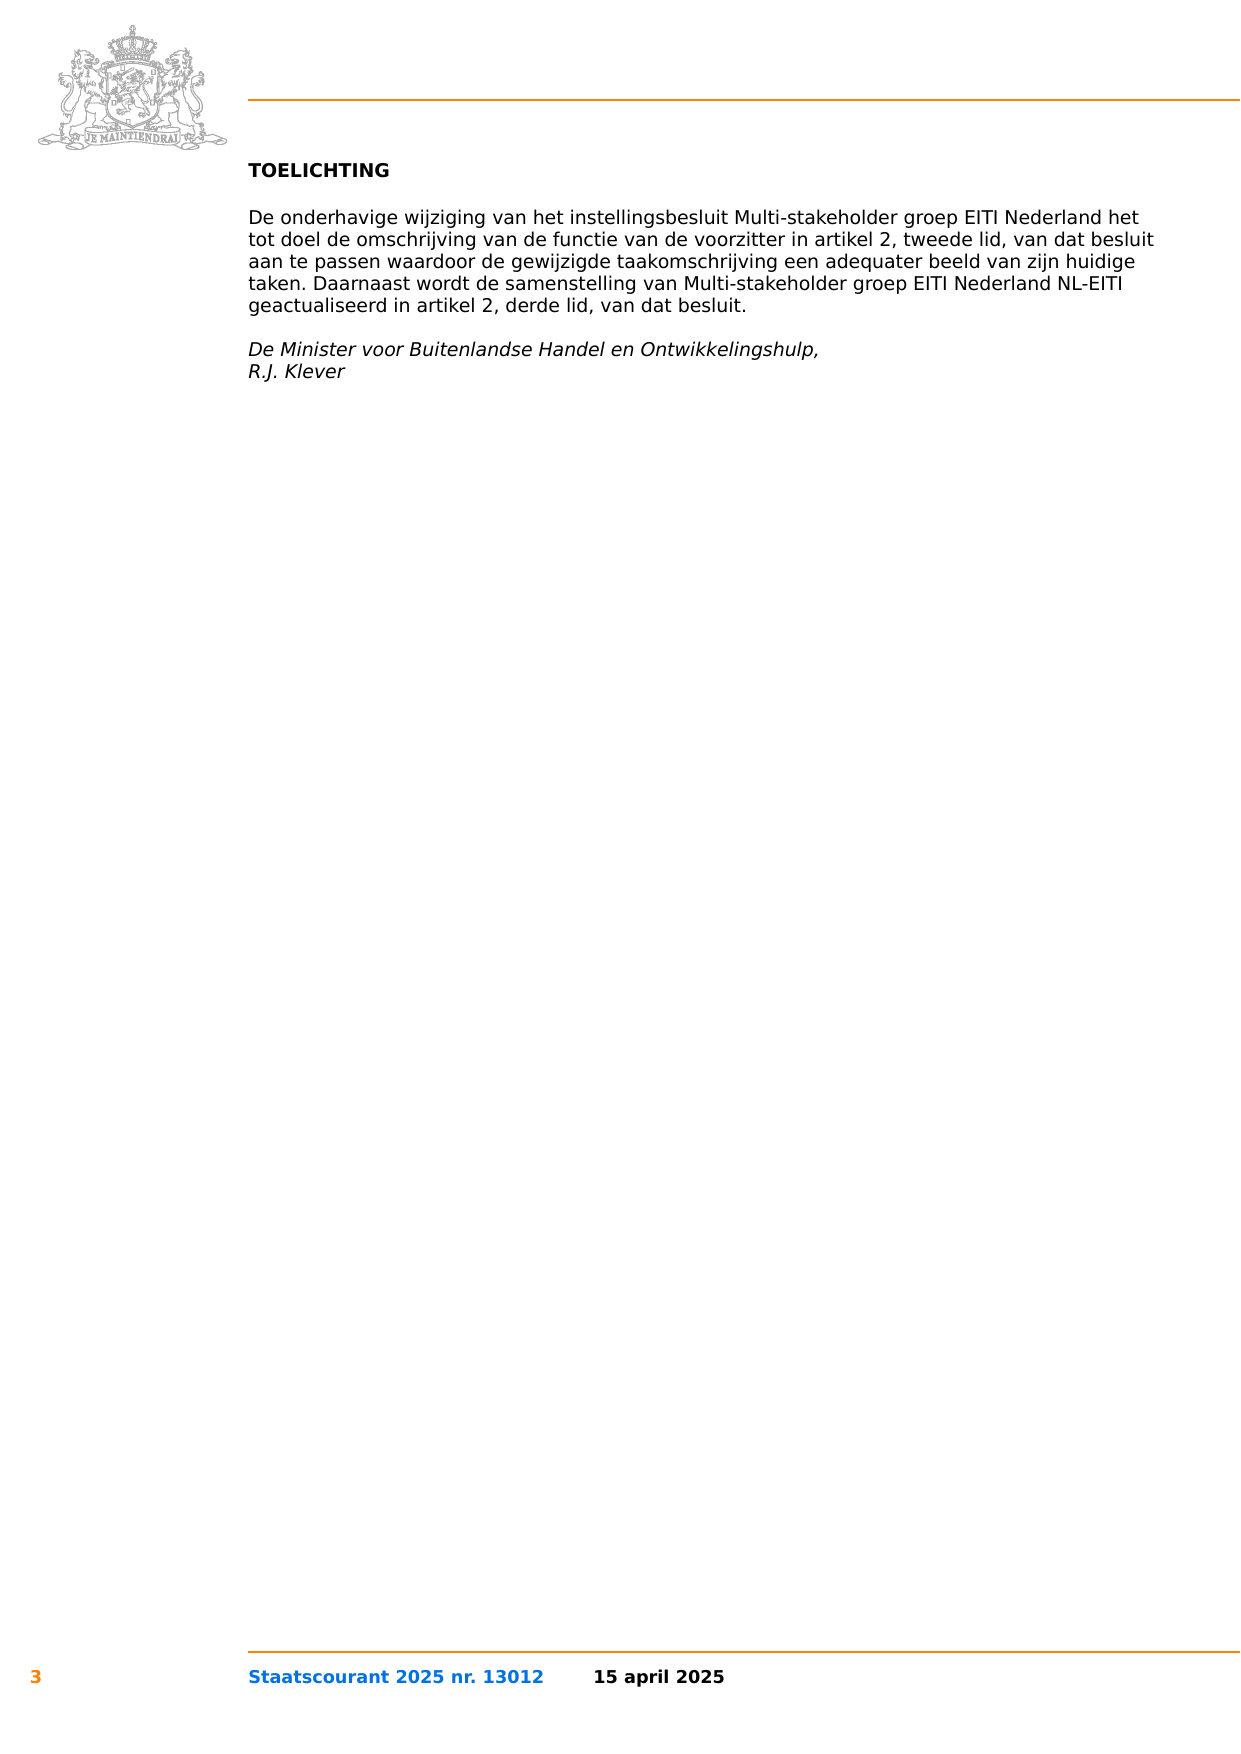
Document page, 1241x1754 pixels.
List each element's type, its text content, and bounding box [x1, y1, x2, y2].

text De onderhavige wijziging van het instellingsbesluit Multi-stakeholder groep EITI Nederland het tot doel de omschrijving van de functie van de voorzitter in artikel 2, tweede lid, van dat besluit aan te passen waardoor de gewijzigde taakomschrijving een adequater beeld van zijn huidige taken. Daarnaast wordt de samenstelling van Multi-stakeholder groep EITI Nederland NL-EITI geactualiseerd in artikel 2, derde lid, van dat besluit. [248, 207, 1163, 317]
text De Minister voor Buitenlandse Handel en Ontwikkelingshulp, R.J. Klever [248, 339, 1163, 383]
subtitle TOELICHTING [248, 160, 1163, 182]
picture [38, 25, 227, 150]
